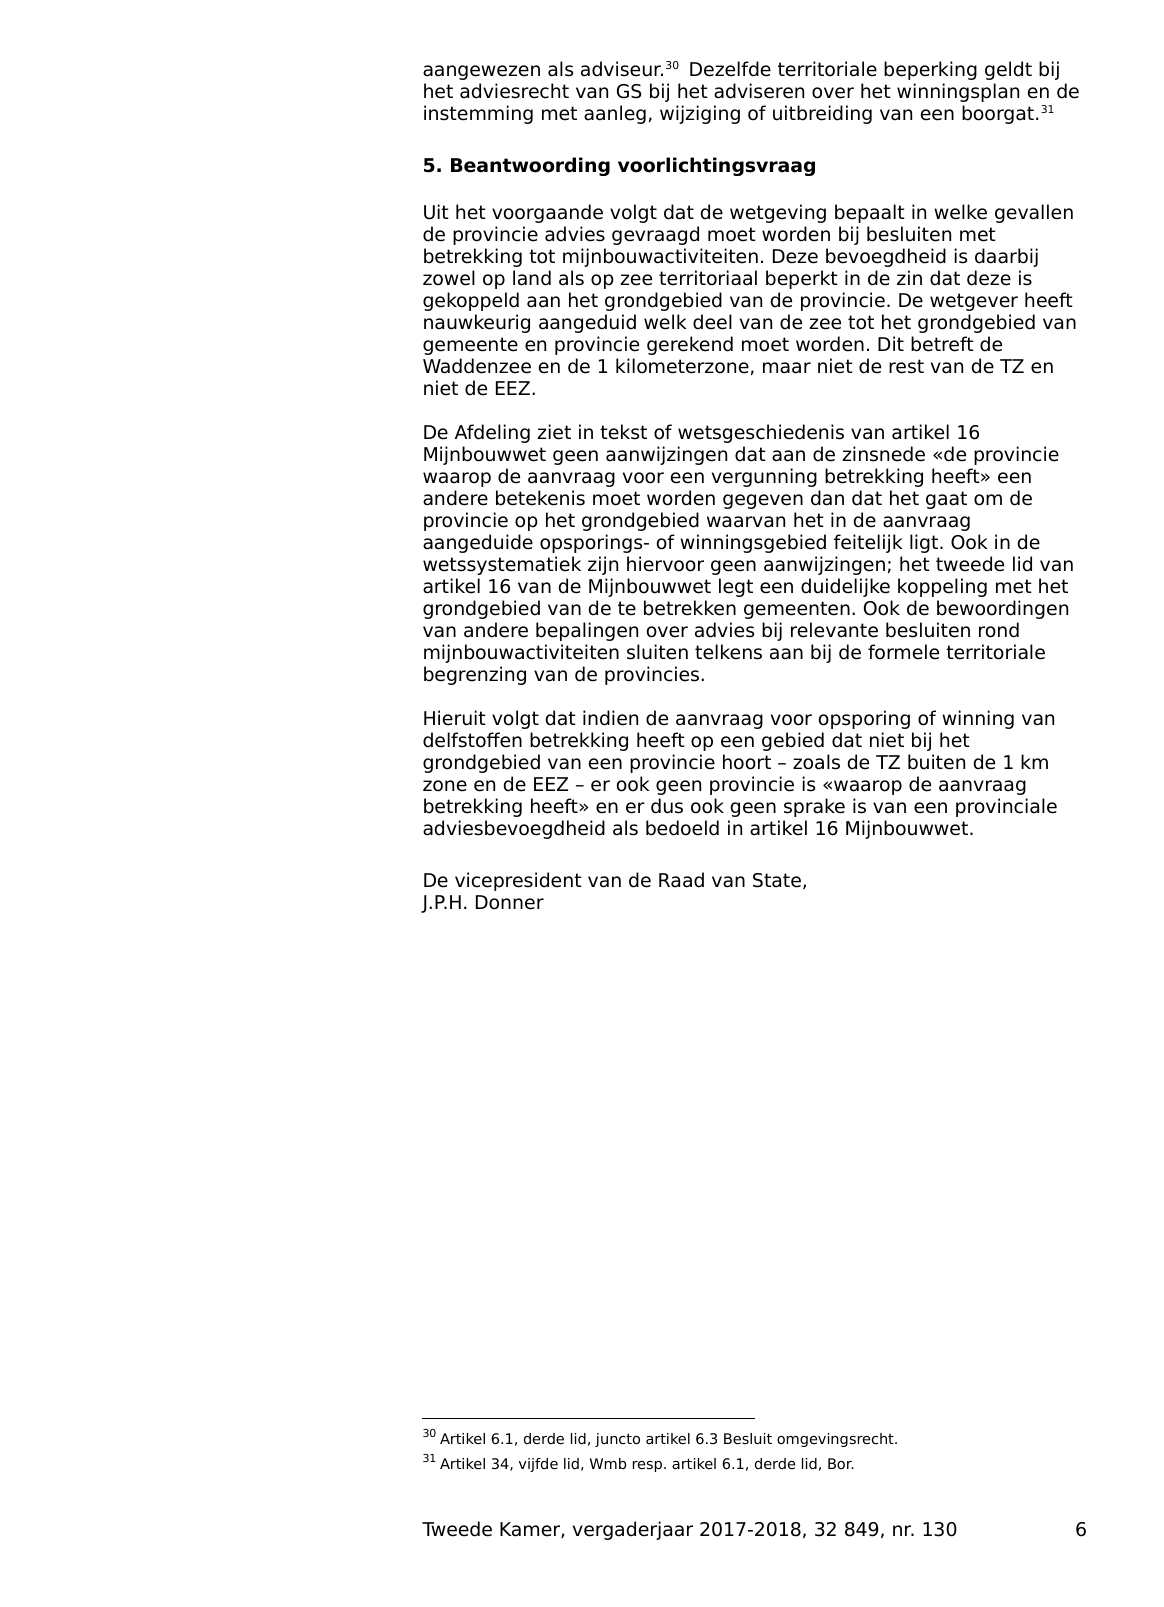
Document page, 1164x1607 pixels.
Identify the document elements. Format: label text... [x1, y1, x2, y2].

text Artikel 6.1, derde lid, juncto artikel 6.3 Besluit omgevingsrecht. [422, 1427, 1087, 1449]
text aangewezen als adviseur. Dezelfde territoriale beperking geldt bij het adviesrecht van GS bij het adviseren over het winningsplan en de instemming met aanleg, wijziging of uitbreiding van een boorgat. [422, 59, 1087, 125]
text Uit het voorgaande volgt dat de wetgeving bepaalt in welke gevallen de provincie advies gevraagd moet worden bij besluiten met betrekking tot mijnbouwactiviteiten. Deze bevoegdheid is daarbij zowel op land als op zee territoriaal beperkt in de zin dat deze is gekoppeld aan het grondgebied van de provincie. De wetgever heeft nauwkeurig aangeduid welk deel van de zee tot het grondgebied van gemeente en provincie gerekend moet worden. Dit betreft de Waddenzee en de 1 kilometerzone, maar niet de rest van de TZ en niet de EEZ. [422, 202, 1087, 400]
text Hieruit volgt dat indien de aanvraag voor opsporing of winning van delfstoffen betrekking heeft op een gebied dat niet bij het grondgebied van een provincie hoort – zoals de TZ buiten de 1 km zone en de EEZ – er ook geen provincie is «waarop de aanvraag betrekking heeft» en er dus ook geen sprake is van een provinciale adviesbevoegdheid als bedoeld in artikel 16 Mijnbouwwet. [422, 708, 1087, 840]
subtitle 5. Beantwoording voorlichtingsvraag [422, 155, 1087, 177]
text Artikel 34, vijfde lid, Wmb resp. artikel 6.1, derde lid, Bor. [422, 1452, 1087, 1474]
text De Afdeling ziet in tekst of wetsgeschiedenis van artikel 16 Mijnbouwwet geen aanwijzingen dat aan de zinsnede «de provincie waarop de aanvraag voor een vergunning betrekking heeft» een andere betekenis moet worden gegeven dan dat het gaat om de provincie op het grondgebied waarvan het in de aanvraag aangeduide opsporings- of winningsgebied feitelijk ligt. Ook in de wetssystematiek zijn hiervoor geen aanwijzingen; het tweede lid van artikel 16 van de Mijnbouwwet legt een duidelijke koppeling met het grondgebied van de te betrekken gemeenten. Ook de bewoordingen van andere bepalingen over advies bij relevante besluiten rond mijnbouwactiviteiten sluiten telkens aan bij de formele territoriale begrenzing van de provincies. [422, 422, 1087, 686]
text De vicepresident van de Raad van State, J.P.H. Donner [422, 870, 1087, 914]
